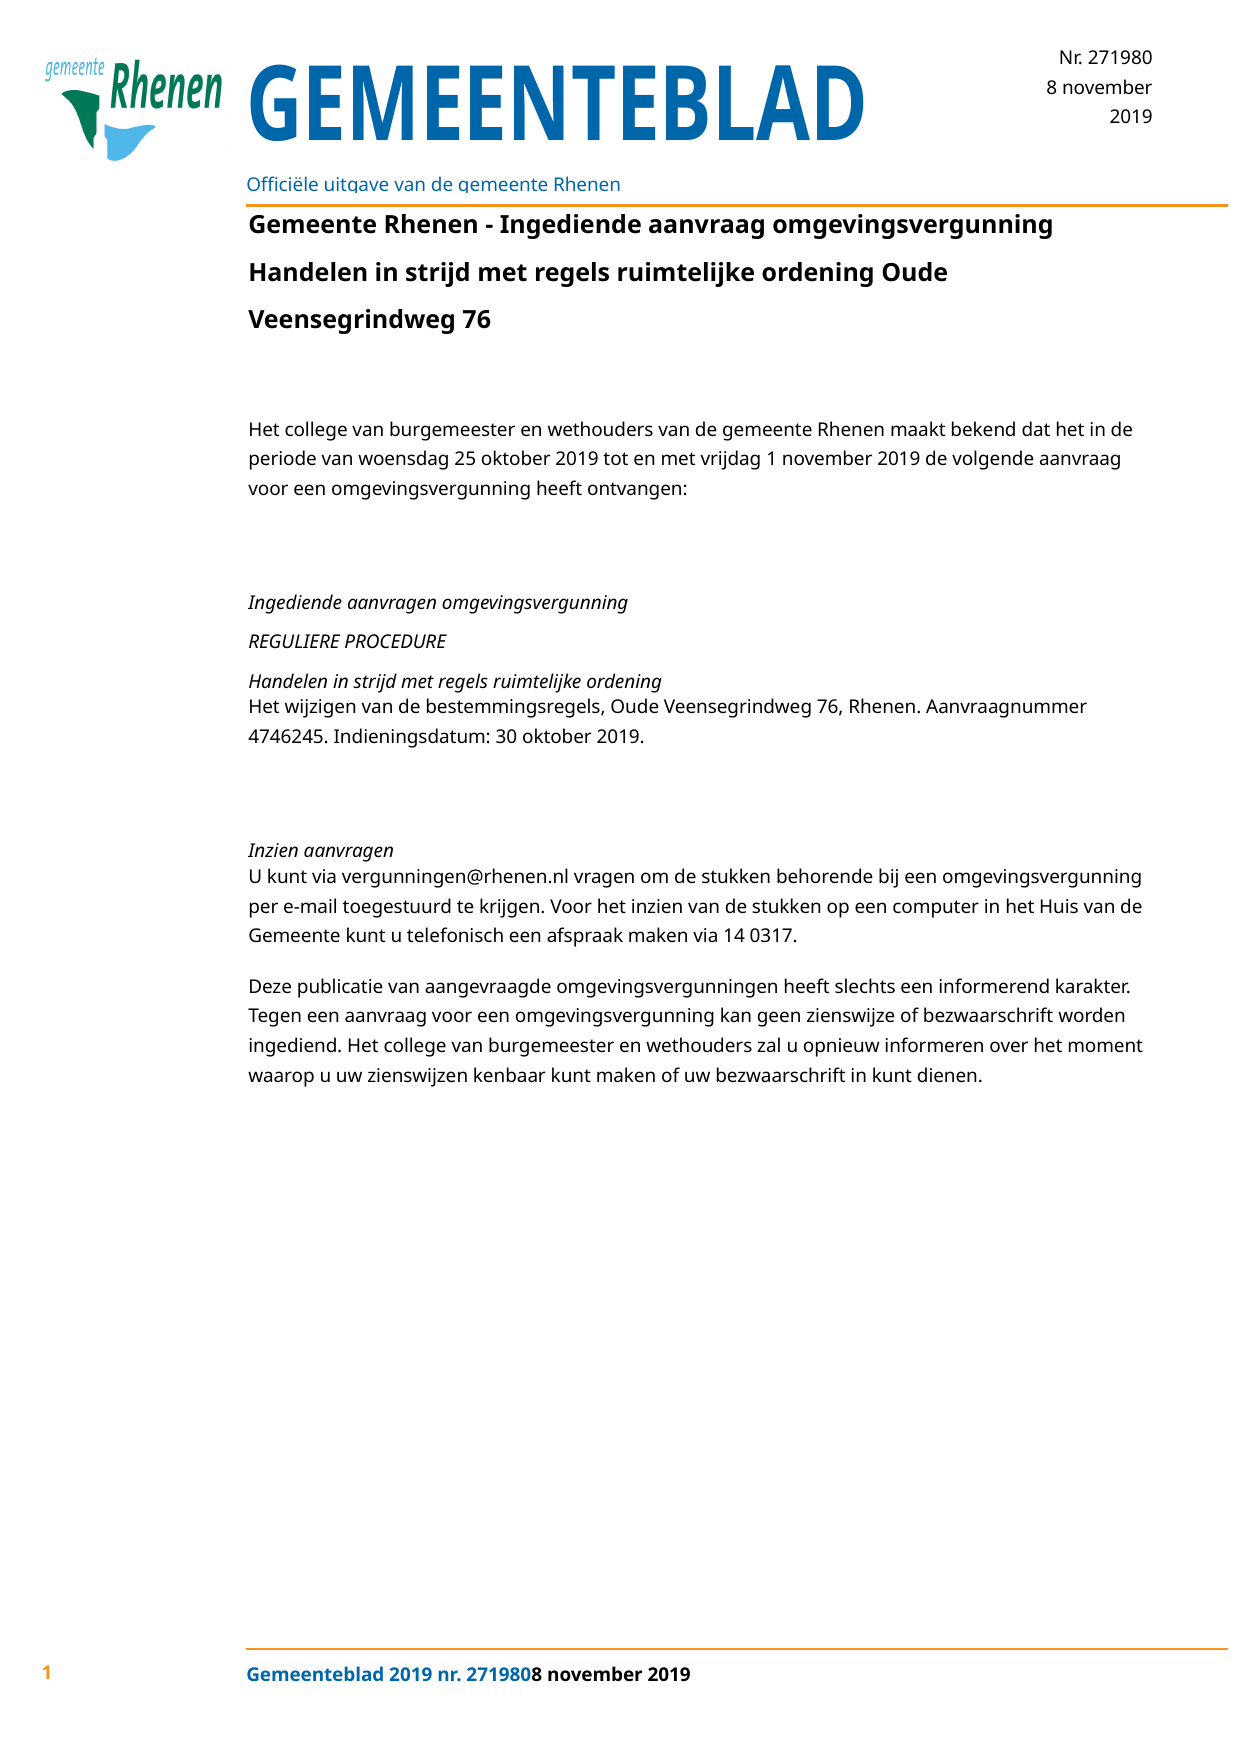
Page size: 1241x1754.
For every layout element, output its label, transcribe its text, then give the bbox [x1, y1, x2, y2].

text Inzien aanvragen [248, 838, 1152, 863]
text Het college van burgemeester en wethouders van de gemeente Rhenen maakt bekend dat het in de periode van woensdag 25 oktober 2019 tot en met vrijdag 1 november 2019 de volgende aanvraag voor een omgevingsvergunning heeft ontvangen: [248, 416, 1152, 501]
text Het wijzigen van de bestemmingsregels, Oude Veensegrindweg 76, Rhenen. Aanvraagnummer 4746245. Indieningsdatum: 30 oktober 2019. [248, 694, 1152, 749]
text Deze publicatie van aangevraagde omgevingsvergunningen heeft slechts een informerend karakter. Tegen een aanvraag voor een omgevingsvergunning kan geen zienswijze of bezwaarschrift worden ingediend. Het college van burgemeester en wethouders zal u opnieuw informeren over het moment waarop u uw zienswijzen kenbaar kunt maken of uw bezwaarschrift in kunt dienen. [248, 973, 1152, 1087]
text Ingediende aanvragen omgevingsvergunning [248, 589, 1152, 615]
text Gemeente Rhenen - Ingediende aanvraag omgevingsvergunning Handelen in strijd met regels ruimtelijke ordening Oude Veensegrindweg 76 [248, 207, 1152, 336]
text REGULIERE PROCEDURE [248, 629, 1152, 654]
picture [41, 47, 231, 172]
text U kunt via vergunningen@rhenen.nl vragen om de stukken behorende bij een omgevingsvergunning per e-mail toegestuurd te krijgen. Voor het inzien van de stukken op een computer in het Huis van de Gemeente kunt u telefonisch een afspraak maken via 14 0317. [248, 863, 1152, 948]
text Handelen in strijd met regels ruimtelijke ordening [248, 668, 1152, 694]
